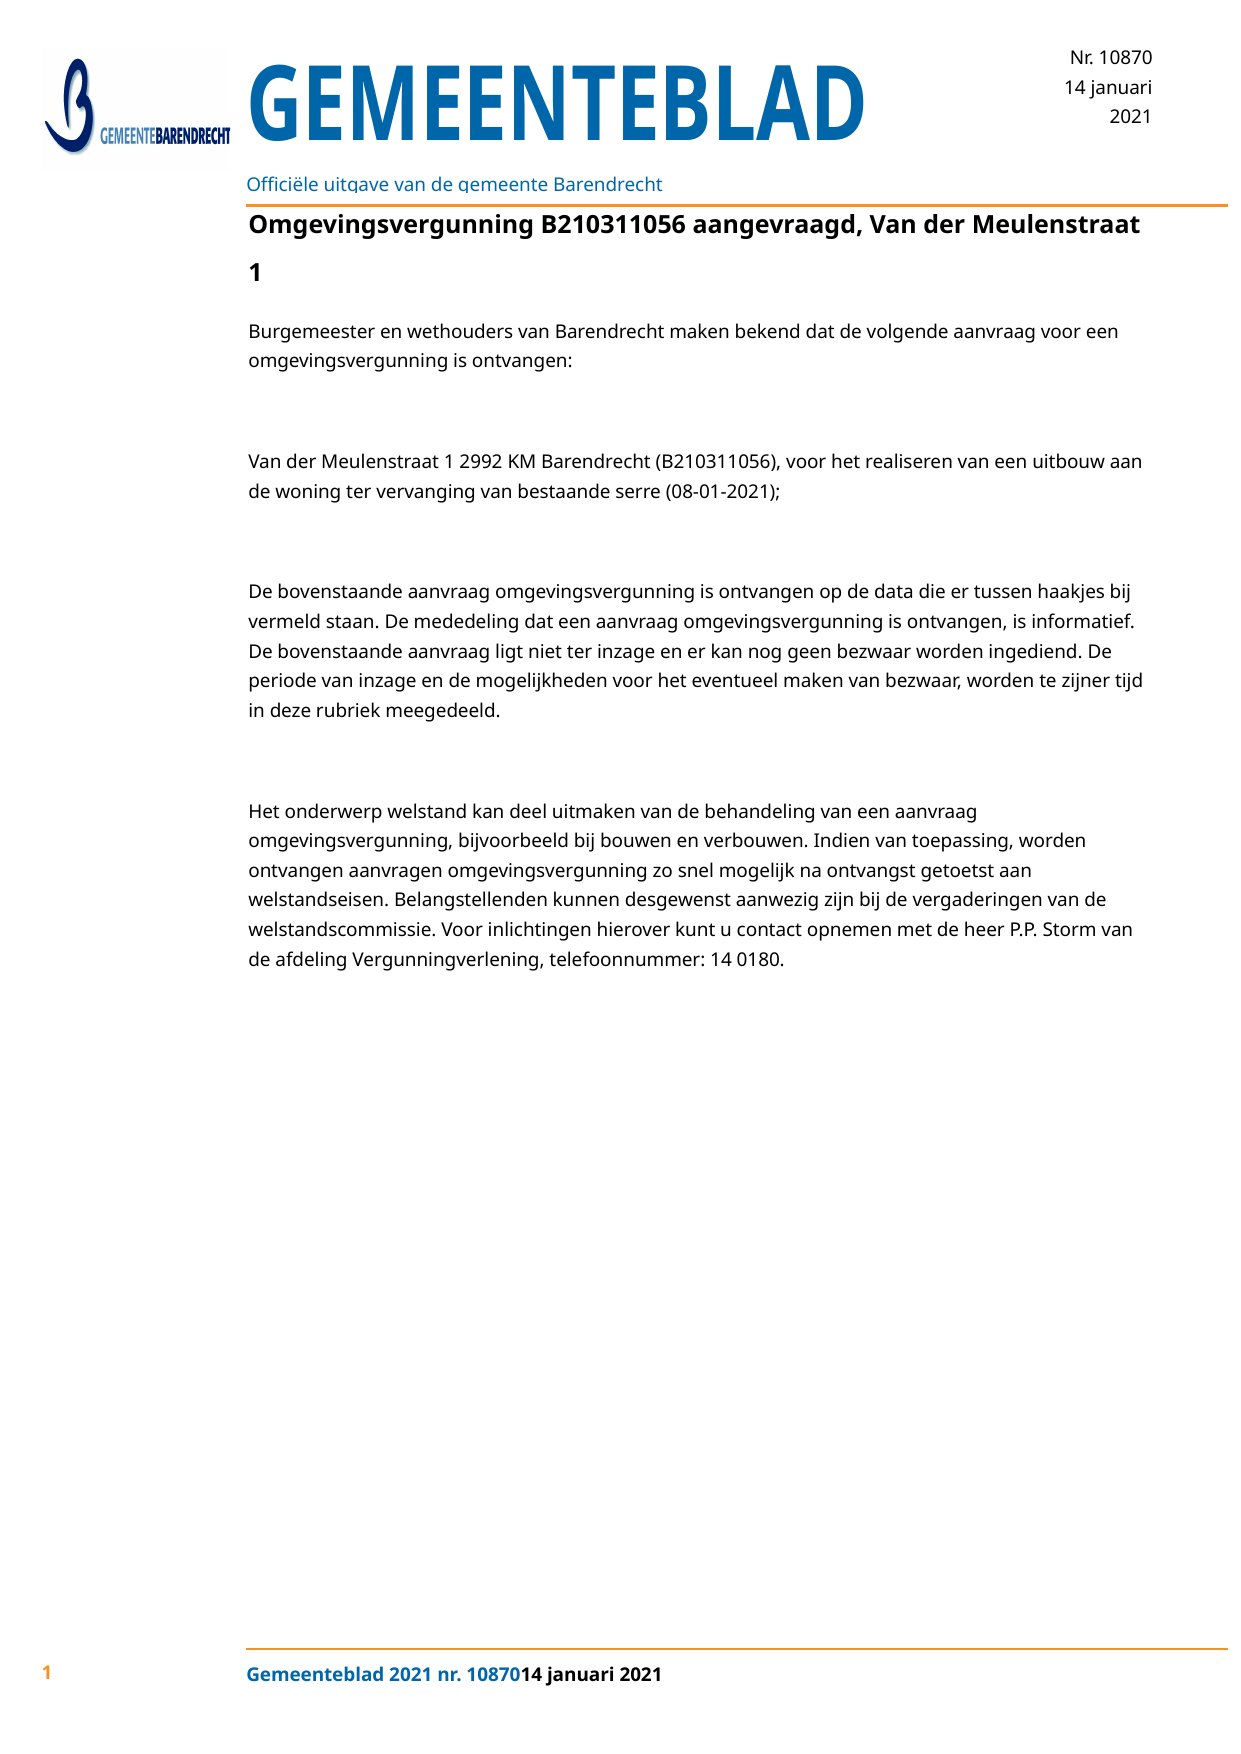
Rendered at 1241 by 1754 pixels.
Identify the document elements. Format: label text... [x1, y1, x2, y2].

picture [41, 47, 231, 172]
text Van der Meulenstraat 1 2992 KM Barendrecht (B210311056), voor het realiseren van een uitbouw aan de woning ter vervanging van bestaande serre (08-01-2021); [248, 448, 1152, 504]
text Het onderwerp welstand kan deel uitmaken van de behandeling van een aanvraag omgevingsvergunning, bijvoorbeeld bij bouwen en verbouwen. Indien van toepassing, worden ontvangen aanvragen omgevingsvergunning zo snel mogelijk na ontvangst getoetst aan welstandseisen. Belangstellenden kunnen desgewenst aanwezig zijn bij de vergaderingen van de welstandscommissie. Voor inlichtingen hierover kunt u contact opnemen met de heer P.P. Storm van de afdeling Vergunningverlening, telefoonnummer: 14 0180. [248, 798, 1152, 972]
text Omgevingsvergunning B210311056 aangevraagd, Van der Meulenstraat 1 [248, 207, 1152, 288]
text De bovenstaande aanvraag omgevingsvergunning is ontvangen op de data die er tussen haakjes bij vermeld staan. De mededeling dat een aanvraag omgevingsvergunning is ontvangen, is informatief. De bovenstaande aanvraag ligt niet ter inzage en er kan nog geen bezwaar worden ingediend. De periode van inzage en de mogelijkheden voor het eventueel maken van bezwaar, worden te zijner tijd in deze rubriek meegedeeld. [248, 579, 1152, 723]
text Burgemeester en wethouders van Barendrecht maken bekend dat de volgende aanvraag voor een omgevingsvergunning is ontvangen: [248, 318, 1152, 373]
